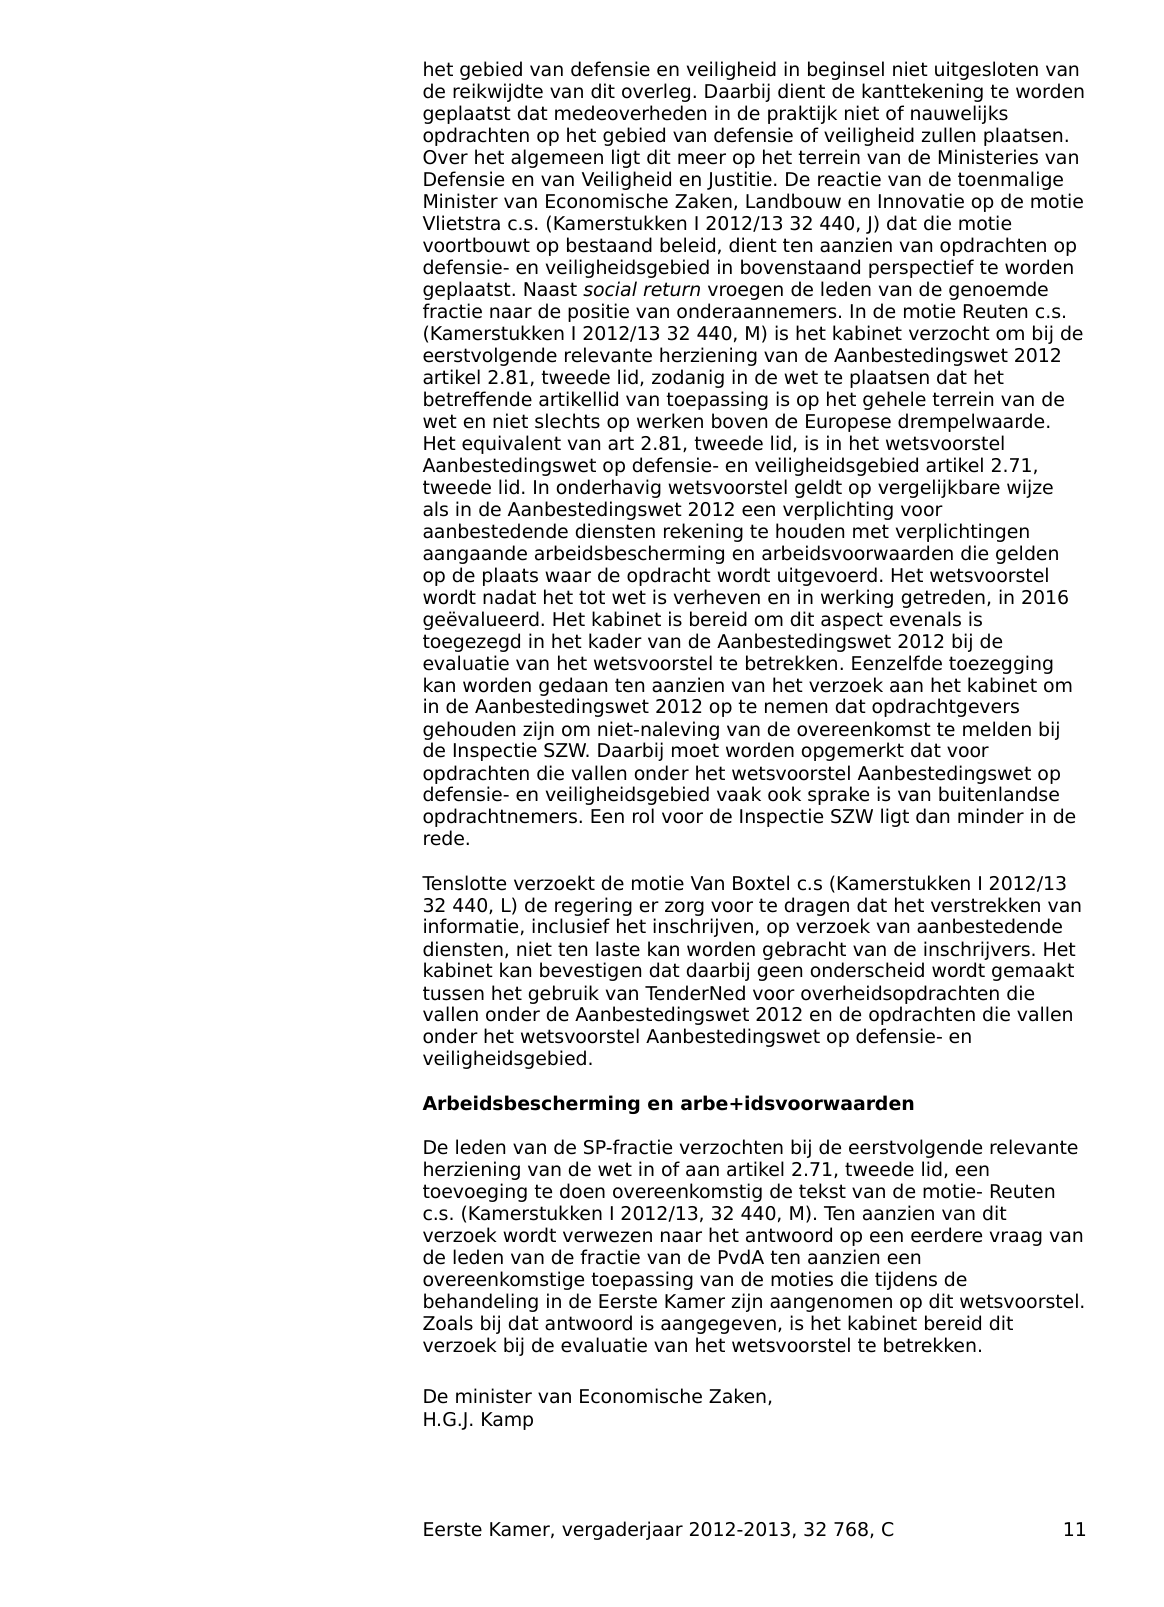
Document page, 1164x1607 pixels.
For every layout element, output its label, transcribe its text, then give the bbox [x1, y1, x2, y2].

text De minister van Economische Zaken, H.G.J. Kamp [422, 1386, 1087, 1430]
subtitle Arbeidsbescherming en arbe+idsvoorwaarden [422, 1092, 1087, 1114]
text Tenslotte verzoekt de motie Van Boxtel c.s (Kamerstukken I 2012/13 32 440, L) de regering er zorg voor te dragen dat het verstrekken van informatie, inclusief het inschrijven, op verzoek van aanbestedende diensten, niet ten laste kan worden gebracht van de inschrijvers. Het kabinet kan bevestigen dat daarbij geen onderscheid wordt gemaakt tussen het gebruik van TenderNed voor overheidsopdrachten die vallen onder de Aanbestedingswet 2012 en de opdrachten die vallen onder het wetsvoorstel Aanbestedingswet op defensie- en veiligheidsgebied. [422, 872, 1087, 1070]
text De leden van de SP-fractie verzochten bij de eerstvolgende relevante herziening van de wet in of aan artikel 2.71, tweede lid, een toevoeging te doen overeenkomstig de tekst van de motie- Reuten c.s. (Kamerstukken I 2012/13, 32 440, M). Ten aanzien van dit verzoek wordt verwezen naar het antwoord op een eerdere vraag van de leden van de fractie van de PvdA ten aanzien een overeenkomstige toepassing van de moties die tijdens de behandeling in de Eerste Kamer zijn aangenomen op dit wetsvoorstel. Zoals bij dat antwoord is aangegeven, is het kabinet bereid dit verzoek bij de evaluatie van het wetsvoorstel te betrekken. [422, 1137, 1087, 1356]
text het gebied van defensie en veiligheid in beginsel niet uitgesloten van de reikwijdte van dit overleg. Daarbij dient de kanttekening te worden geplaatst dat medeoverheden in de praktijk niet of nauwelijks opdrachten op het gebied van defensie of veiligheid zullen plaatsen. Over het algemeen ligt dit meer op het terrein van de Ministeries van Defensie en van Veiligheid en Justitie. De reactie van de toenmalige Minister van Economische Zaken, Landbouw en Innovatie op de motie Vlietstra c.s. (Kamerstukken I 2012/13 32 440, J) dat die motie voortbouwt op bestaand beleid, dient ten aanzien van opdrachten op defensie- en veiligheidsgebied in bovenstaand perspectief te worden geplaatst. Naast social return vroegen de leden van de genoemde fractie naar de positie van onderaannemers. In de motie Reuten c.s. (Kamerstukken I 2012/13 32 440, M) is het kabinet verzocht om bij de eerstvolgende relevante herziening van de Aanbestedingswet 2012 artikel 2.81, tweede lid, zodanig in de wet te plaatsen dat het betreffende artikellid van toepassing is op het gehele terrein van de wet en niet slechts op werken boven de Europese drempelwaarde. Het equivalent van art 2.81, tweede lid, is in het wetsvoorstel Aanbestedingswet op defensie- en veiligheidsgebied artikel 2.71, tweede lid. In onderhavig wetsvoorstel geldt op vergelijkbare wijze als in de Aanbestedingswet 2012 een verplichting voor aanbestedende diensten rekening te houden met verplichtingen aangaande arbeidsbescherming en arbeidsvoorwaarden die gelden op de plaats waar de opdracht wordt uitgevoerd. Het wetsvoorstel wordt nadat het tot wet is verheven en in werking getreden, in 2016 geëvalueerd. Het kabinet is bereid om dit aspect evenals is toegezegd in het kader van de Aanbestedingswet 2012 bij de evaluatie van het wetsvoorstel te betrekken. Eenzelfde toezegging kan worden gedaan ten aanzien van het verzoek aan het kabinet om in de Aanbestedingswet 2012 op te nemen dat opdrachtgevers gehouden zijn om niet-naleving van de overeenkomst te melden bij de Inspectie SZW. Daarbij moet worden opgemerkt dat voor opdrachten die vallen onder het wetsvoorstel Aanbestedingswet op defensie- en veiligheidsgebied vaak ook sprake is van buitenlandse opdrachtnemers. Een rol voor de Inspectie SZW ligt dan minder in de rede. [422, 59, 1087, 850]
